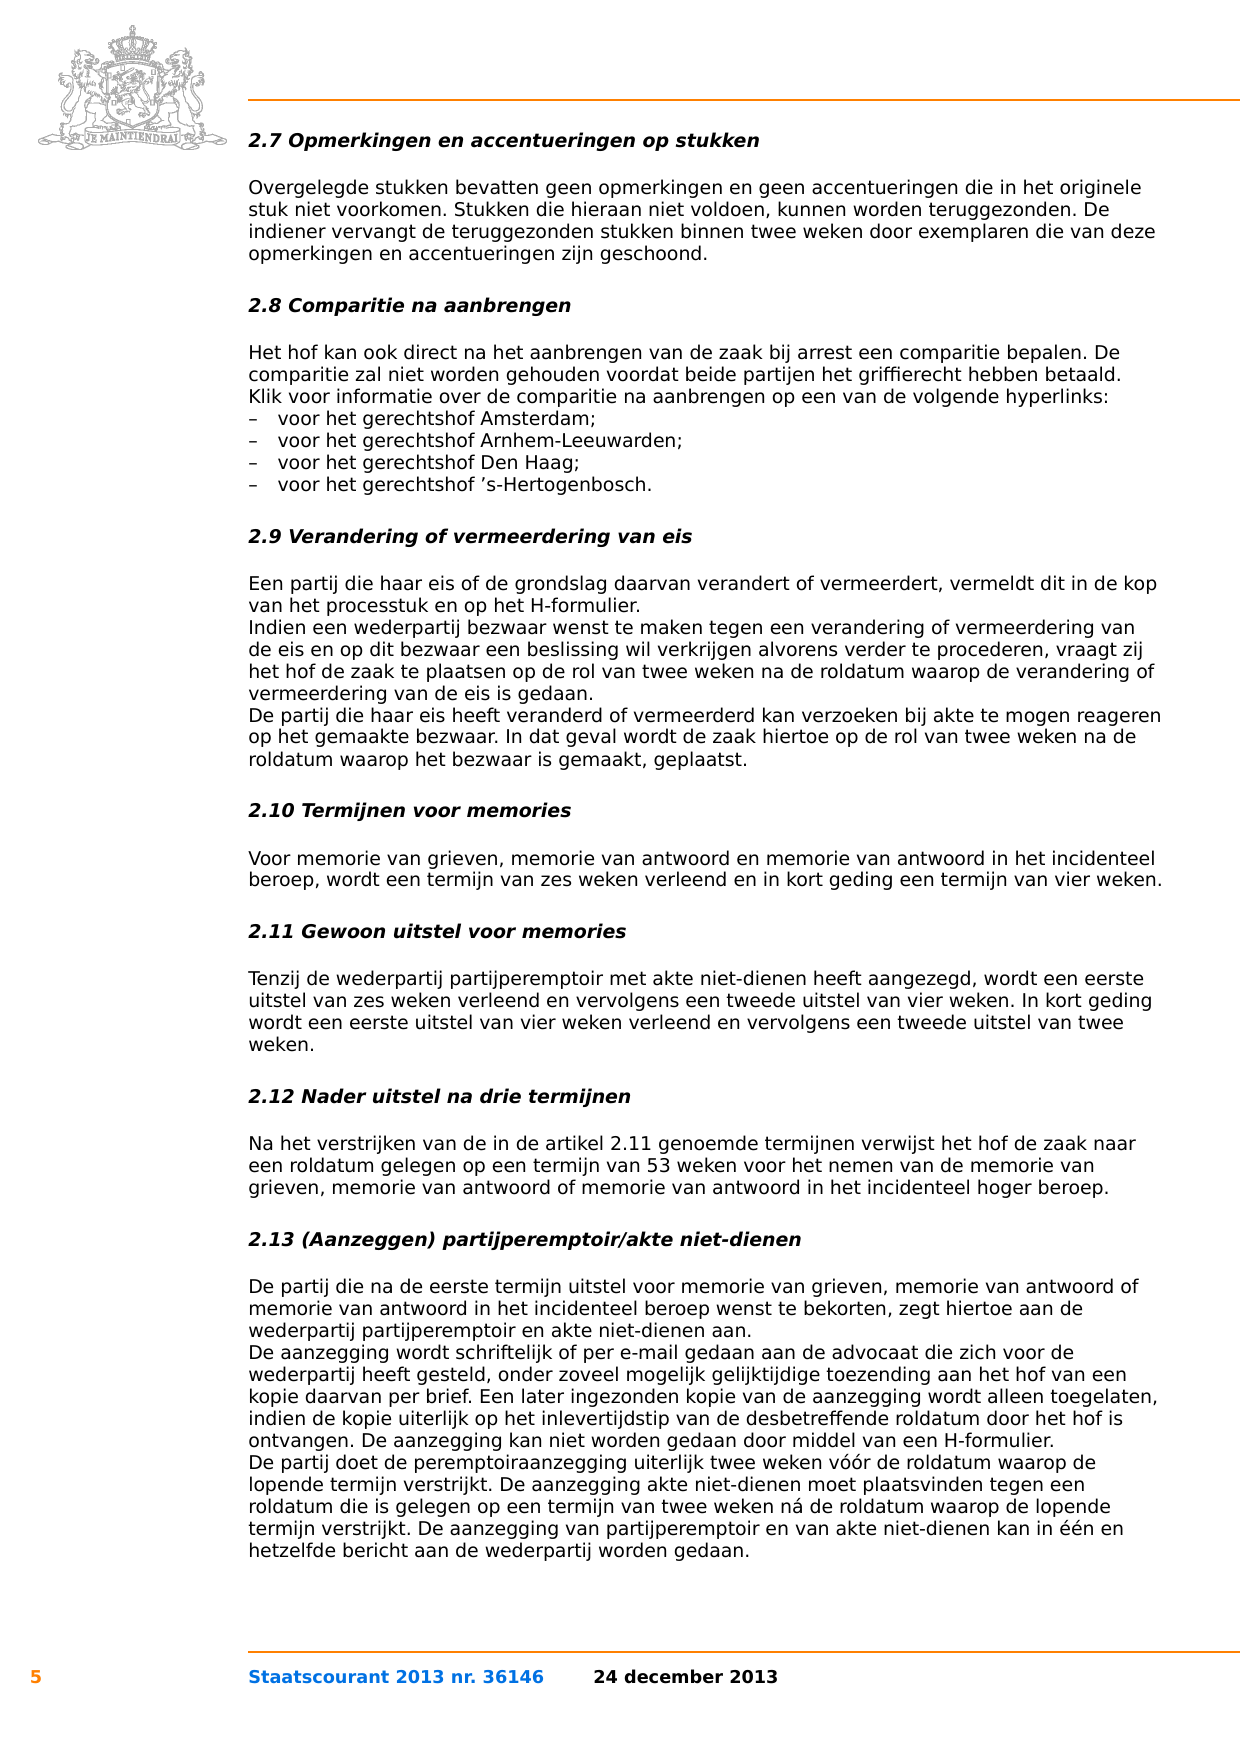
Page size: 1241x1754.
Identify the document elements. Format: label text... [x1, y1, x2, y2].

text De partij die na de eerste termijn uitstel voor memorie van grieven, memorie van antwoord of memorie van antwoord in het incidenteel beroep wenst te bekorten, zegt hiertoe aan de wederpartij partijperemptoir en akte niet-dienen aan. [248, 1276, 1163, 1342]
text – voor het gerechtshof Den Haag; [248, 452, 1163, 474]
text – voor het gerechtshof ’s-Hertogenbosch. [248, 474, 1163, 496]
subtitle 2.7 Opmerkingen en accentueringen op stukken [248, 130, 1163, 152]
subtitle 2.10 Termijnen voor memories [248, 800, 1163, 822]
subtitle 2.13 (Aanzeggen) partijperemptoir/akte niet-dienen [248, 1229, 1163, 1251]
text Overgelegde stukken bevatten geen opmerkingen en geen accentueringen die in het originele stuk niet voorkomen. Stukken die hieraan niet voldoen, kunnen worden teruggezonden. De indiener vervangt de teruggezonden stukken binnen twee weken door exemplaren die van deze opmerkingen en accentueringen zijn geschoond. [248, 177, 1163, 265]
text – voor het gerechtshof Arnhem-Leeuwarden; [248, 430, 1163, 452]
subtitle 2.8 Comparitie na aanbrengen [248, 295, 1163, 317]
text Indien een wederpartij bezwaar wenst te maken tegen een verandering of vermeerdering van de eis en op dit bezwaar een beslissing wil verkrijgen alvorens verder te procederen, vraagt zij het hof de zaak te plaatsen op de rol van twee weken na de roldatum waarop de verandering of vermeerdering van de eis is gedaan. [248, 617, 1163, 704]
subtitle 2.11 Gewoon uitstel voor memories [248, 921, 1163, 943]
text Voor memorie van grieven, memorie van antwoord en memorie van antwoord in het incidenteel beroep, wordt een termijn van zes weken verleend en in kort geding een termijn van vier weken. [248, 847, 1163, 891]
text De partij die haar eis heeft veranderd of vermeerderd kan verzoeken bij akte te mogen reageren op het gemaakte bezwaar. In dat geval wordt de zaak hiertoe op de rol van twee weken na de roldatum waarop het bezwaar is gemaakt, geplaatst. [248, 704, 1163, 770]
text Het hof kan ook direct na het aanbrengen van de zaak bij arrest een comparitie bepalen. De comparitie zal niet worden gehouden voordat beide partijen het griffierecht hebben betaald. [248, 342, 1163, 386]
text De partij doet de peremptoiraanzegging uiterlijk twee weken vóór de roldatum waarop de lopende termijn verstrijkt. De aanzegging akte niet-dienen moet plaatsvinden tegen een roldatum die is gelegen op een termijn van twee weken ná de roldatum waarop de lopende termijn verstrijkt. De aanzegging van partijperemptoir en van akte niet-dienen kan in één en hetzelfde bericht aan de wederpartij worden gedaan. [248, 1452, 1163, 1562]
picture [38, 25, 227, 150]
subtitle 2.12 Nader uitstel na drie termijnen [248, 1086, 1163, 1108]
text – voor het gerechtshof Amsterdam; [248, 408, 1163, 430]
text De aanzegging wordt schriftelijk of per e-mail gedaan aan de advocaat die zich voor de wederpartij heeft gesteld, onder zoveel mogelijk gelijktijdige toezending aan het hof van een kopie daarvan per brief. Een later ingezonden kopie van de aanzegging wordt alleen toegelaten, indien de kopie uiterlijk op het inlevertijdstip van de desbetreffende roldatum door het hof is ontvangen. De aanzegging kan niet worden gedaan door middel van een H-formulier. [248, 1342, 1163, 1452]
text Tenzij de wederpartij partijperemptoir met akte niet-dienen heeft aangezegd, wordt een eerste uitstel van zes weken verleend en vervolgens een tweede uitstel van vier weken. In kort geding wordt een eerste uitstel van vier weken verleend en vervolgens een tweede uitstel van twee weken. [248, 968, 1163, 1056]
text Klik voor informatie over de comparitie na aanbrengen op een van de volgende hyperlinks: [248, 386, 1163, 408]
text Na het verstrijken van de in de artikel 2.11 genoemde termijnen verwijst het hof de zaak naar een roldatum gelegen op een termijn van 53 weken voor het nemen van de memorie van grieven, memorie van antwoord of memorie van antwoord in het incidenteel hoger beroep. [248, 1133, 1163, 1199]
subtitle 2.9 Verandering of vermeerdering van eis [248, 526, 1163, 548]
text Een partij die haar eis of de grondslag daarvan verandert of vermeerdert, vermeldt dit in de kop van het processtuk en op het H-formulier. [248, 573, 1163, 617]
